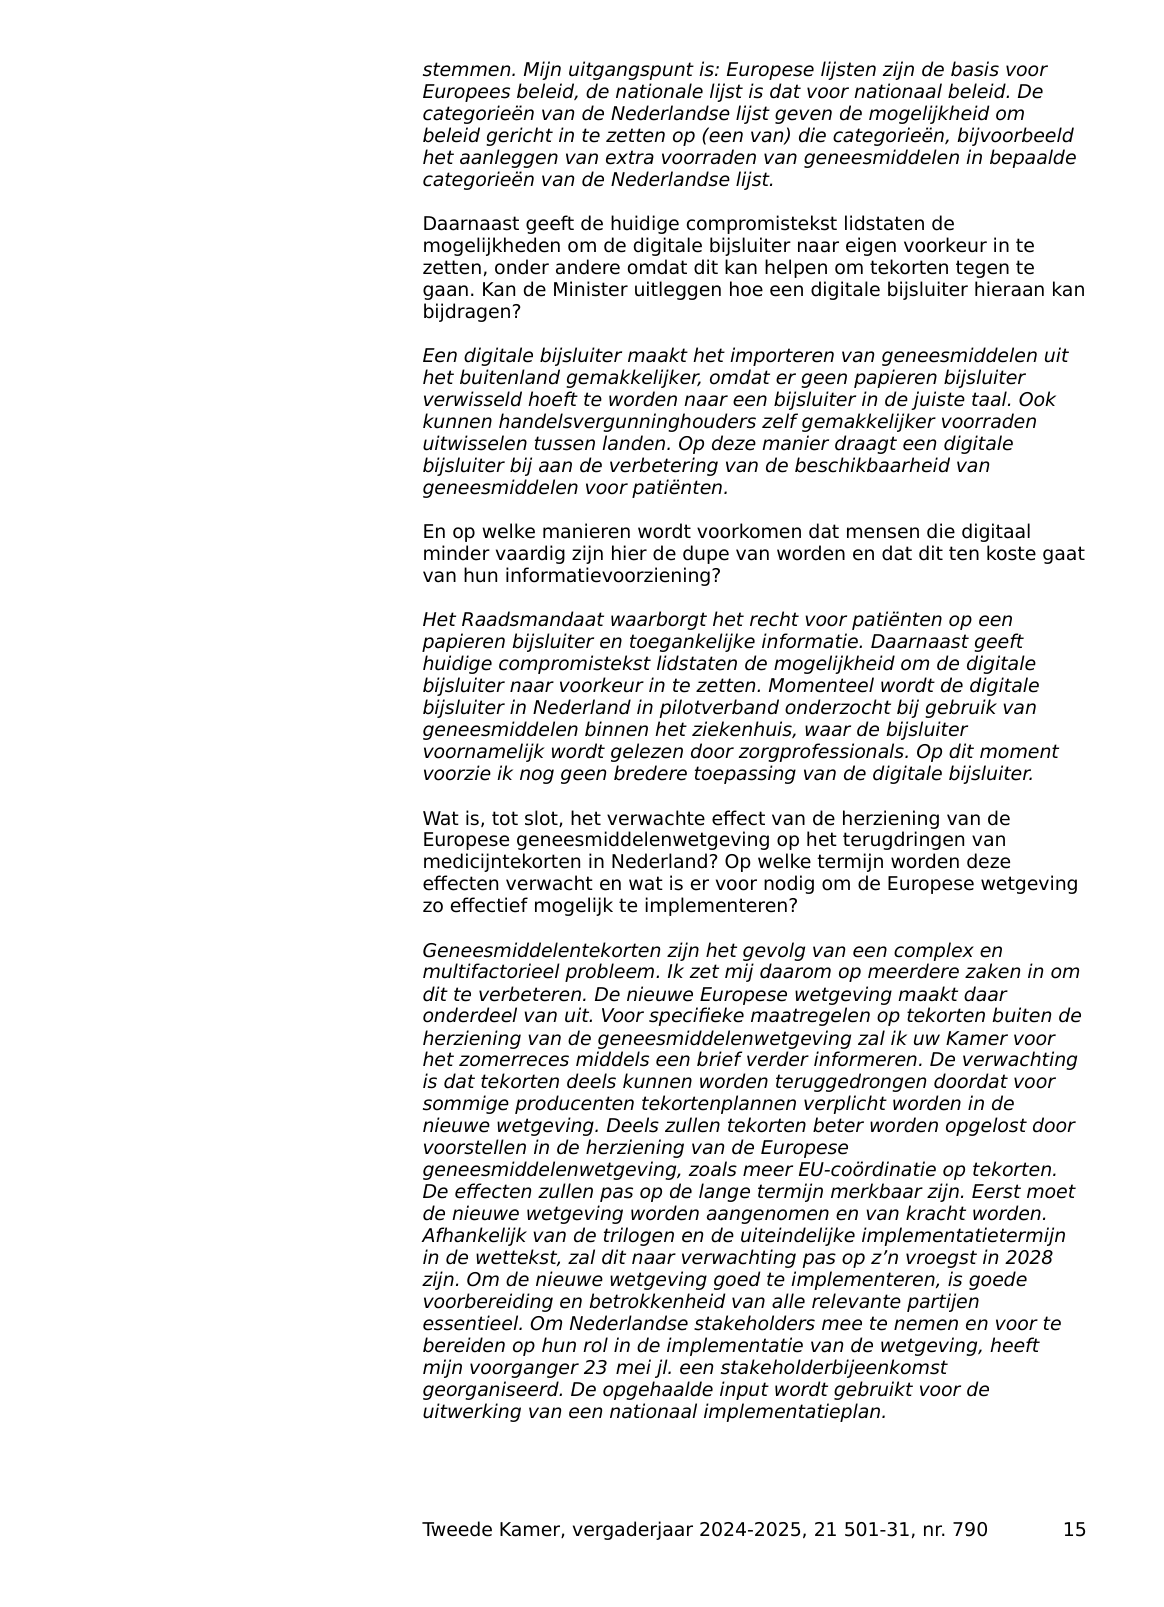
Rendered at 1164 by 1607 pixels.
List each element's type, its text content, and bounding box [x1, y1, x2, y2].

text stemmen. Mijn uitgangspunt is: Europese lijsten zijn de basis voor Europees beleid, de nationale lijst is dat voor nationaal beleid. De categorieën van de Nederlandse lijst geven de mogelijkheid om beleid gericht in te zetten op (een van) die categorieën, bijvoorbeeld het aanleggen van extra voorraden van geneesmiddelen in bepaalde categorieën van de Nederlandse lijst. [422, 59, 1087, 191]
text Een digitale bijsluiter maakt het importeren van geneesmiddelen uit het buitenland gemakkelijker, omdat er geen papieren bijsluiter verwisseld hoeft te worden naar een bijsluiter in de juiste taal. Ook kunnen handelsvergunninghouders zelf gemakkelijker voorraden uitwisselen tussen landen. Op deze manier draagt een digitale bijsluiter bij aan de verbetering van de beschikbaarheid van geneesmiddelen voor patiënten. [422, 345, 1087, 499]
text Daarnaast geeft de huidige compromistekst lidstaten de mogelijkheden om de digitale bijsluiter naar eigen voorkeur in te zetten, onder andere omdat dit kan helpen om tekorten tegen te gaan. Kan de Minister uitleggen hoe een digitale bijsluiter hieraan kan bijdragen? [422, 213, 1087, 323]
text En op welke manieren wordt voorkomen dat mensen die digitaal minder vaardig zijn hier de dupe van worden en dat dit ten koste gaat van hun informatievoorziening? [422, 521, 1087, 587]
text Geneesmiddelentekorten zijn het gevolg van een complex en multifactorieel probleem. Ik zet mij daarom op meerdere zaken in om dit te verbeteren. De nieuwe Europese wetgeving maakt daar onderdeel van uit. Voor specifieke maatregelen op tekorten buiten de herziening van de geneesmiddelenwetgeving zal ik uw Kamer voor het zomerreces middels een brief verder informeren. De verwachting is dat tekorten deels kunnen worden teruggedrongen doordat voor sommige producenten tekortenplannen verplicht worden in de nieuwe wetgeving. Deels zullen tekorten beter worden opgelost door voorstellen in de herziening van de Europese geneesmiddelenwetgeving, zoals meer EU-coördinatie op tekorten. De effecten zullen pas op de lange termijn merkbaar zijn. Eerst moet de nieuwe wetgeving worden aangenomen en van kracht worden. Afhankelijk van de trilogen en de uiteindelijke implementatietermijn in de wettekst, zal dit naar verwachting pas op z’n vroegst in 2028 zijn. Om de nieuwe wetgeving goed te implementeren, is goede voorbereiding en betrokkenheid van alle relevante partijen essentieel. Om Nederlandse stakeholders mee te nemen en voor te bereiden op hun rol in de implementatie van de wetgeving, heeft mijn voorganger 23 mei jl. een stakeholderbijeenkomst georganiseerd. De opgehaalde input wordt gebruikt voor de uitwerking van een nationaal implementatieplan. [422, 939, 1087, 1423]
text Wat is, tot slot, het verwachte effect van de herziening van de Europese geneesmiddelenwetgeving op het terugdringen van medicijntekorten in Nederland? Op welke termijn worden deze effecten verwacht en wat is er voor nodig om de Europese wetgeving zo effectief mogelijk te implementeren? [422, 807, 1087, 917]
text Het Raadsmandaat waarborgt het recht voor patiënten op een papieren bijsluiter en toegankelijke informatie. Daarnaast geeft huidige compromistekst lidstaten de mogelijkheid om de digitale bijsluiter naar voorkeur in te zetten. Momenteel wordt de digitale bijsluiter in Nederland in pilotverband onderzocht bij gebruik van geneesmiddelen binnen het ziekenhuis, waar de bijsluiter voornamelijk wordt gelezen door zorgprofessionals. Op dit moment voorzie ik nog geen bredere toepassing van de digitale bijsluiter. [422, 609, 1087, 785]
